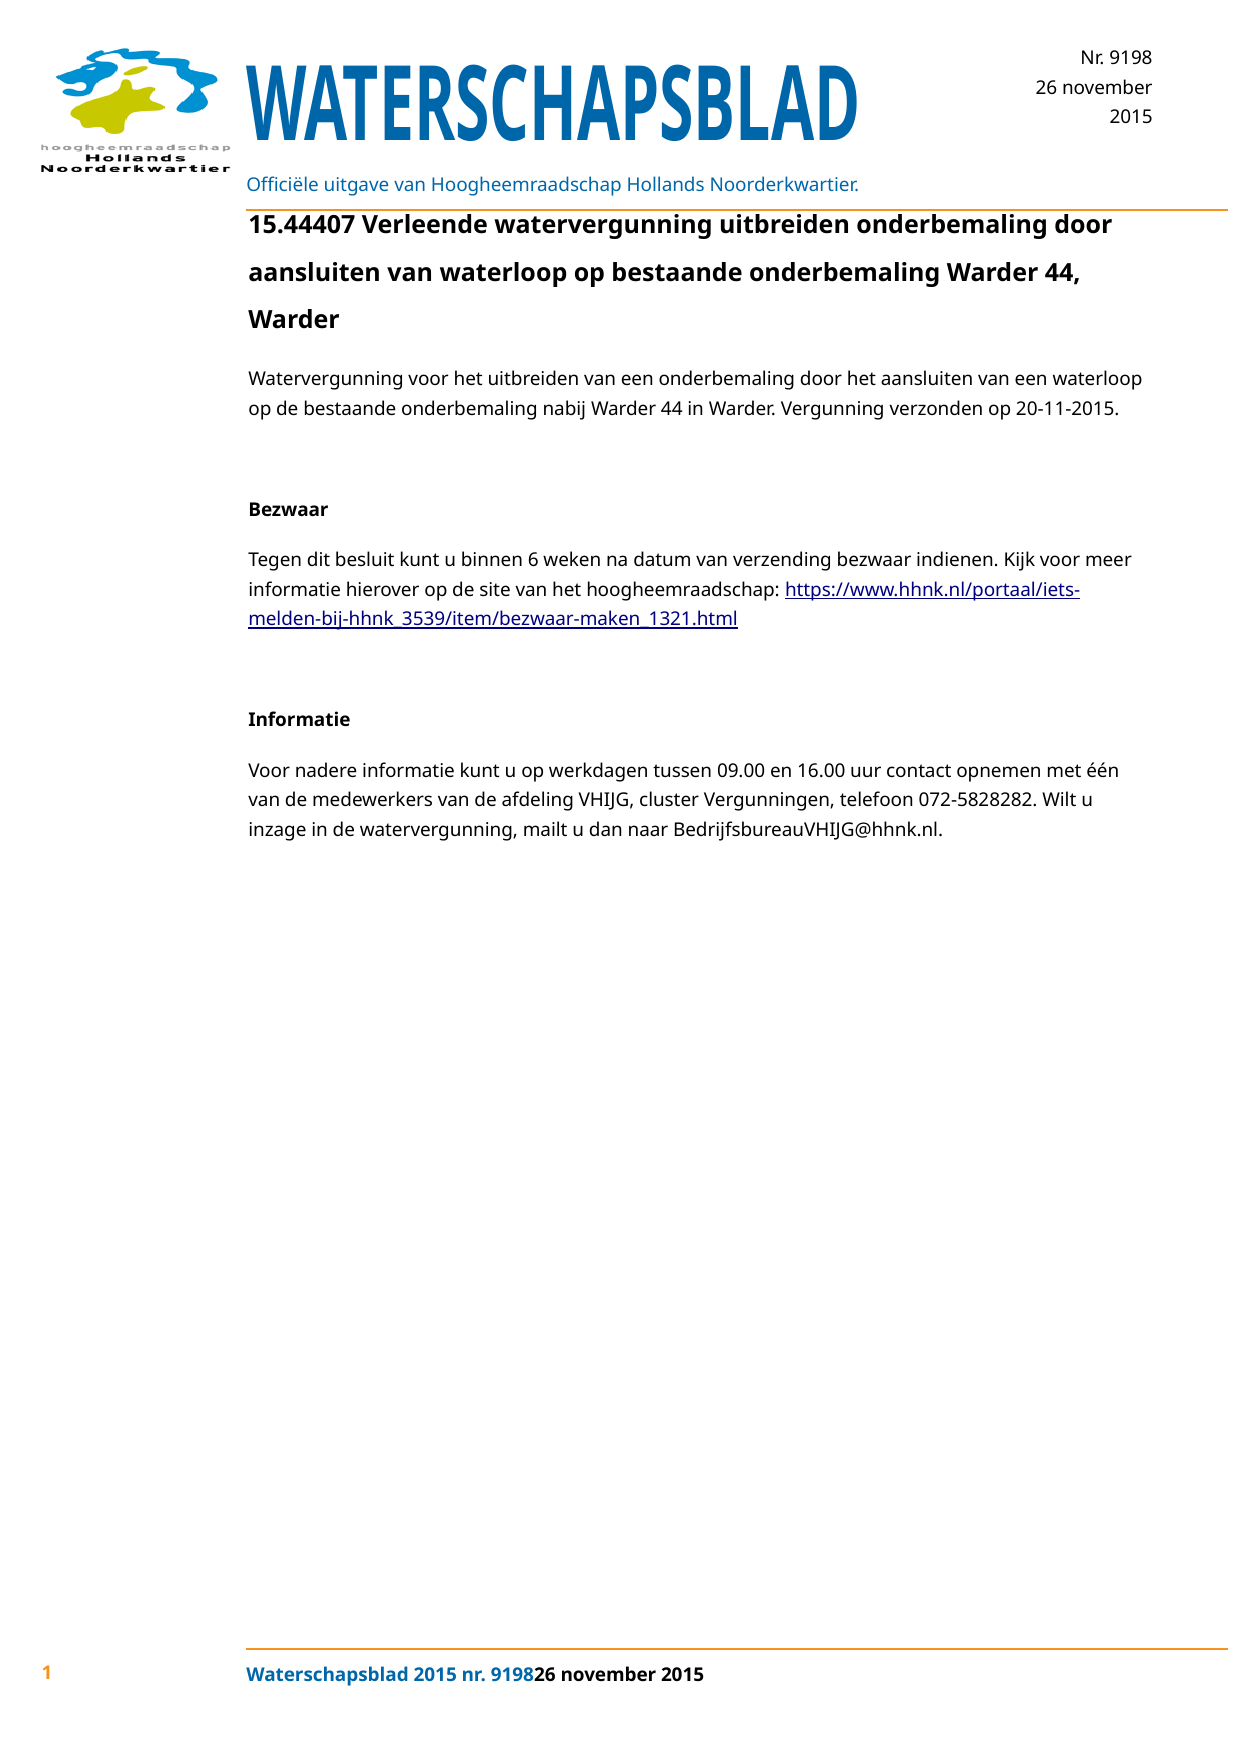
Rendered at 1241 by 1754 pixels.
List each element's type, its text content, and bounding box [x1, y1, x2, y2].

text Watervergunning voor het uitbreiden van een onderbemaling door het aansluiten van een waterloop op de bestaande onderbemaling nabij Warder 44 in Warder. Vergunning verzonden op 20-11-2015. [248, 366, 1152, 421]
text Informatie [248, 706, 1152, 732]
text Tegen dit besluit kunt u binnen 6 weken na datum van verzending bezwaar indienen. Kijk voor meer informatie hierover op de site van het hoogheemraadschap: https://www.hhnk.nl/portaal/iets-melden-bij-hhnk_3539/item/bezwaar-maken_1321.html [248, 546, 1152, 631]
picture [41, 47, 231, 172]
text Bezwaar [248, 496, 1152, 522]
text 15.44407 Verleende watervergunning uitbreiden onderbemaling door aansluiten van waterloop op bestaande onderbemaling Warder 44, Warder [248, 211, 1152, 336]
text Voor nadere informatie kunt u op werkdagen tussen 09.00 en 16.00 uur contact opnemen met één van de medewerkers van de afdeling VHIJG, cluster Vergunningen, telefoon 072-5828282. Wilt u inzage in de watervergunning, mailt u dan naar BedrijfsbureauVHIJG@hhnk.nl. [248, 757, 1152, 842]
